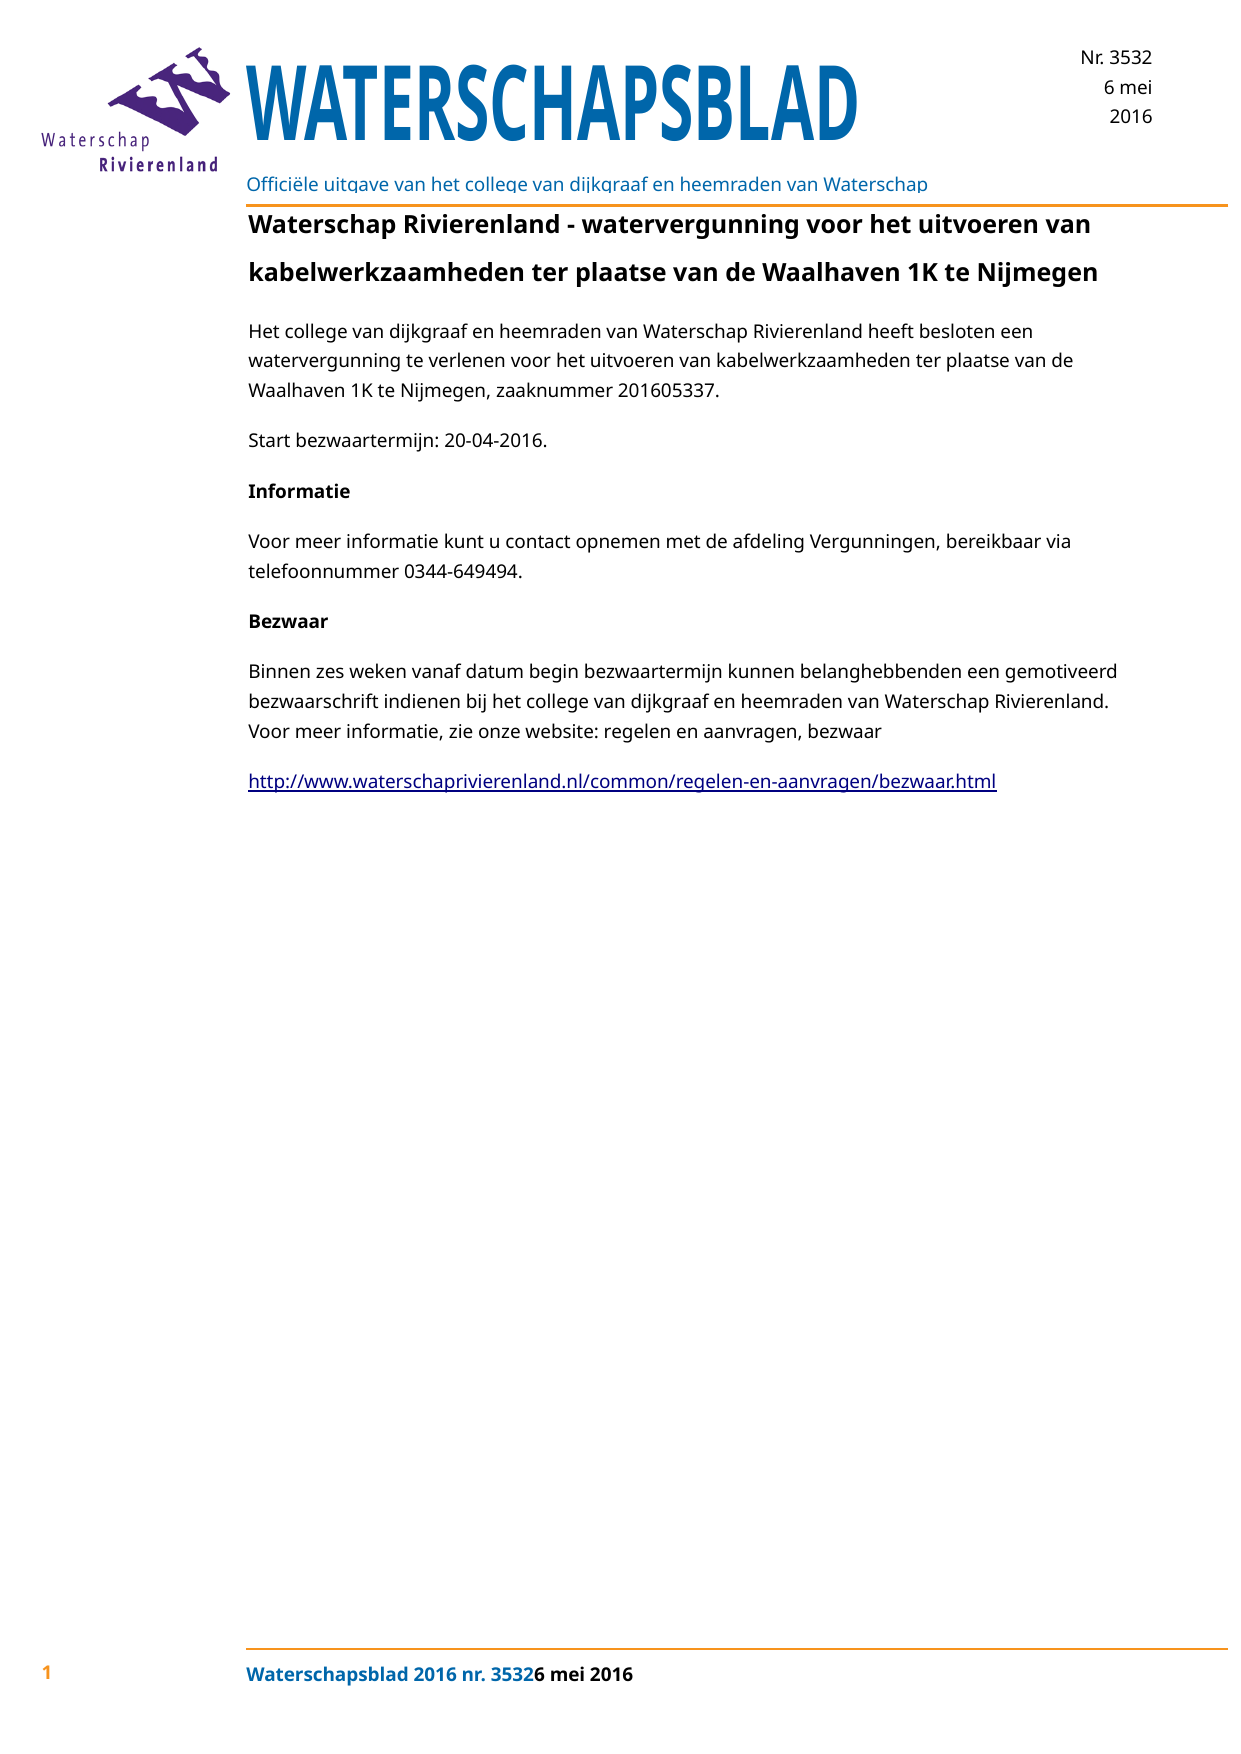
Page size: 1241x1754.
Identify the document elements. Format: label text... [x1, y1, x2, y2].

text Waterschap Rivierenland - watervergunning voor het uitvoeren van kabelwerkzaamheden ter plaatse van de Waalhaven 1K te Nijmegen [248, 207, 1152, 288]
text http://www.waterschaprivierenland.nl/common/regelen-en-aanvragen/bezwaar.html [248, 768, 1152, 794]
text Binnen zes weken vanaf datum begin bezwaartermijn kunnen belanghebbenden een gemotiveerd bezwaarschrift indienen bij het college van dijkgraaf en heemraden van Waterschap Rivierenland. Voor meer informatie, zie onze website: regelen en aanvragen, bezwaar [248, 659, 1152, 744]
picture [41, 47, 231, 172]
text Start bezwaartermijn: 20-04-2016. [248, 427, 1152, 453]
text Voor meer informatie kunt u contact opnemen met de afdeling Vergunningen, bereikbaar via telefoonnummer 0344-649494. [248, 528, 1152, 584]
text Informatie [248, 478, 1152, 504]
text Het college van dijkgraaf en heemraden van Waterschap Rivierenland heeft besloten een watervergunning te verlenen voor het uitvoeren van kabelwerkzaamheden ter plaatse van de Waalhaven 1K te Nijmegen, zaaknummer 201605337. [248, 318, 1152, 403]
text Bezwaar [248, 608, 1152, 634]
